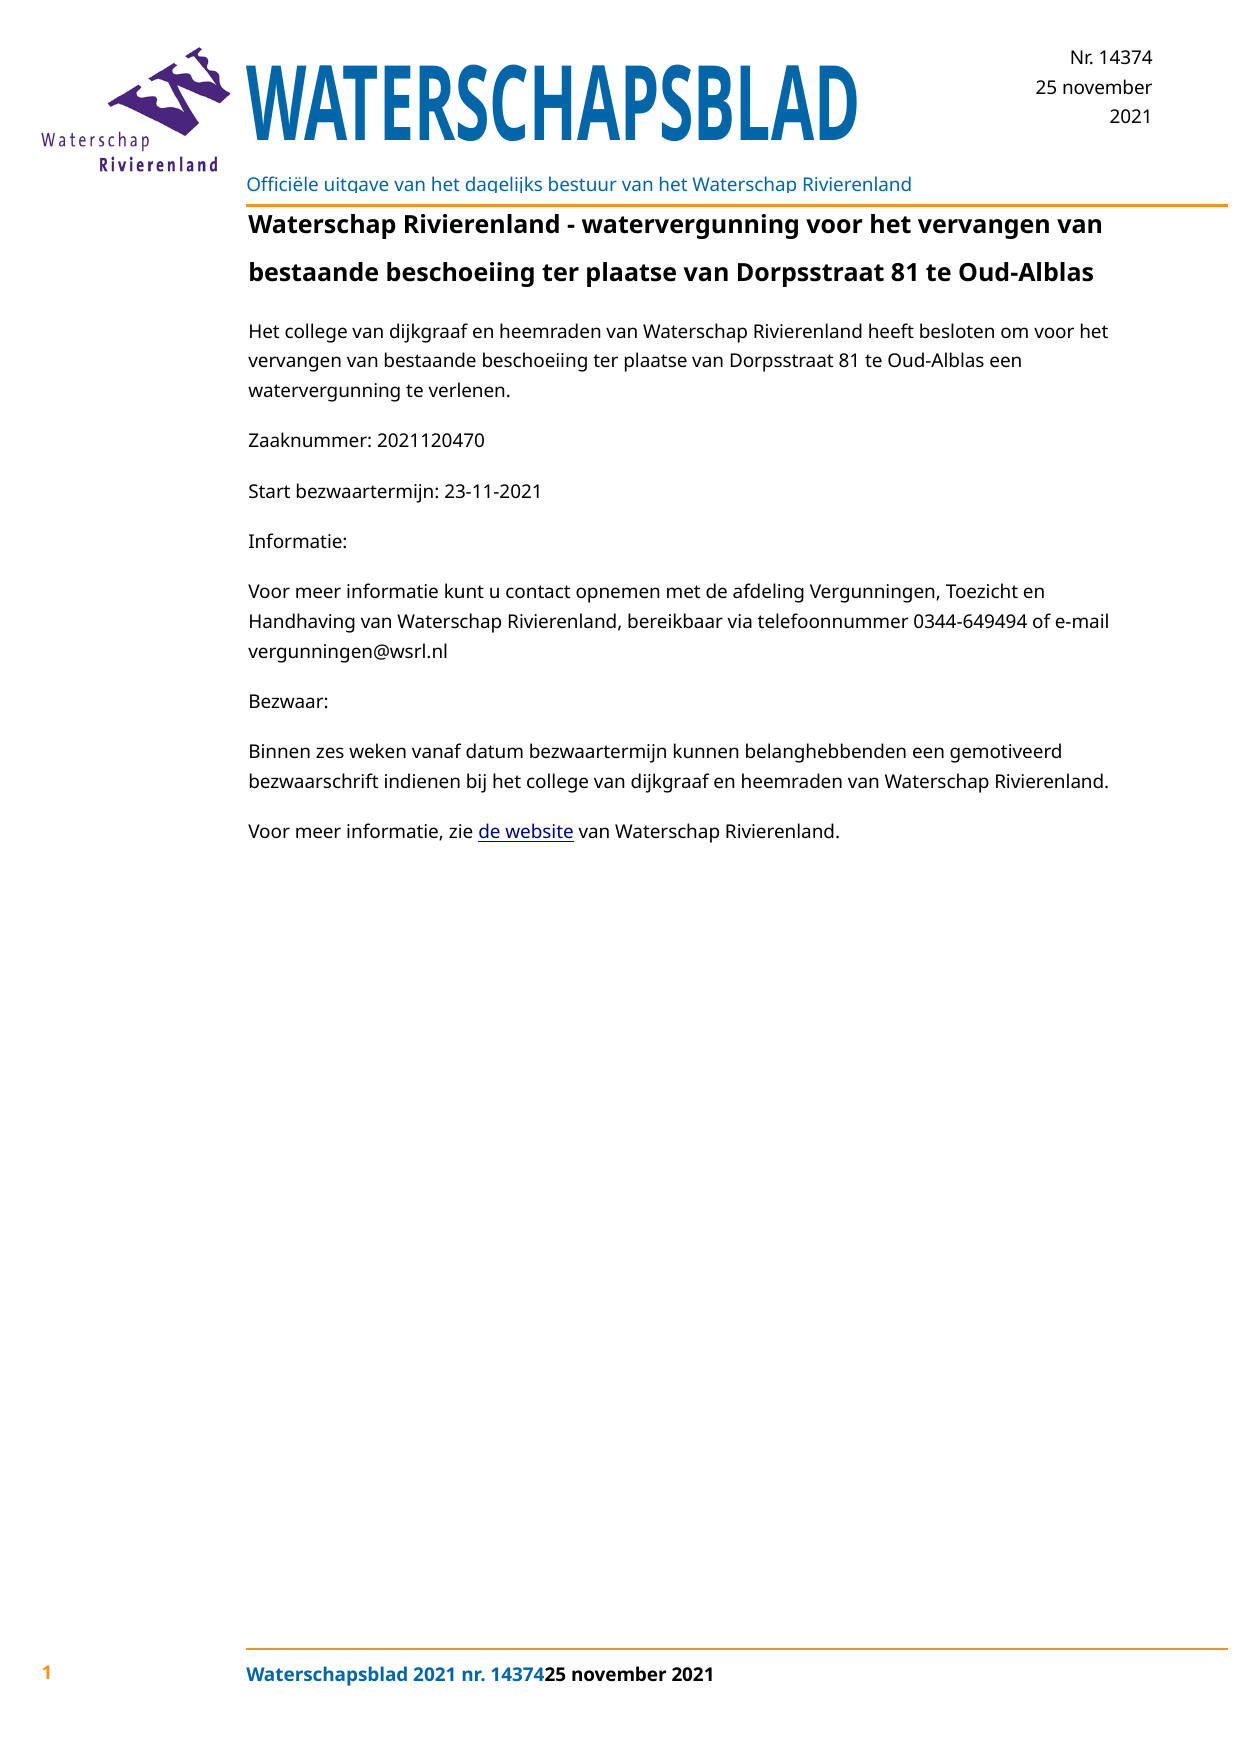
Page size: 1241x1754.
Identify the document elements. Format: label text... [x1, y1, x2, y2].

text Voor meer informatie kunt u contact opnemen met de afdeling Vergunningen, Toezicht en Handhaving van Waterschap Rivierenland, bereikbaar via telefoonnummer 0344-649494 of e-mail vergunningen@wsrl.nl [248, 579, 1152, 664]
text Zaaknummer: 2021120470 [248, 427, 1152, 453]
text Informatie: [248, 528, 1152, 554]
text Waterschap Rivierenland - watervergunning voor het vervangen van bestaande beschoeiing ter plaatse van Dorpsstraat 81 te Oud-Alblas [248, 207, 1152, 288]
picture [41, 47, 231, 172]
text Bezwaar: [248, 688, 1152, 714]
text Het college van dijkgraaf en heemraden van Waterschap Rivierenland heeft besloten om voor het vervangen van bestaande beschoeiing ter plaatse van Dorpsstraat 81 te Oud-Alblas een watervergunning te verlenen. [248, 318, 1152, 403]
text Voor meer informatie, zie de website van Waterschap Rivierenland. [248, 819, 1152, 844]
text Start bezwaartermijn: 23-11-2021 [248, 478, 1152, 504]
text Binnen zes weken vanaf datum bezwaartermijn kunnen belanghebbenden een gemotiveerd bezwaarschrift indienen bij het college van dijkgraaf en heemraden van Waterschap Rivierenland. [248, 739, 1152, 794]
